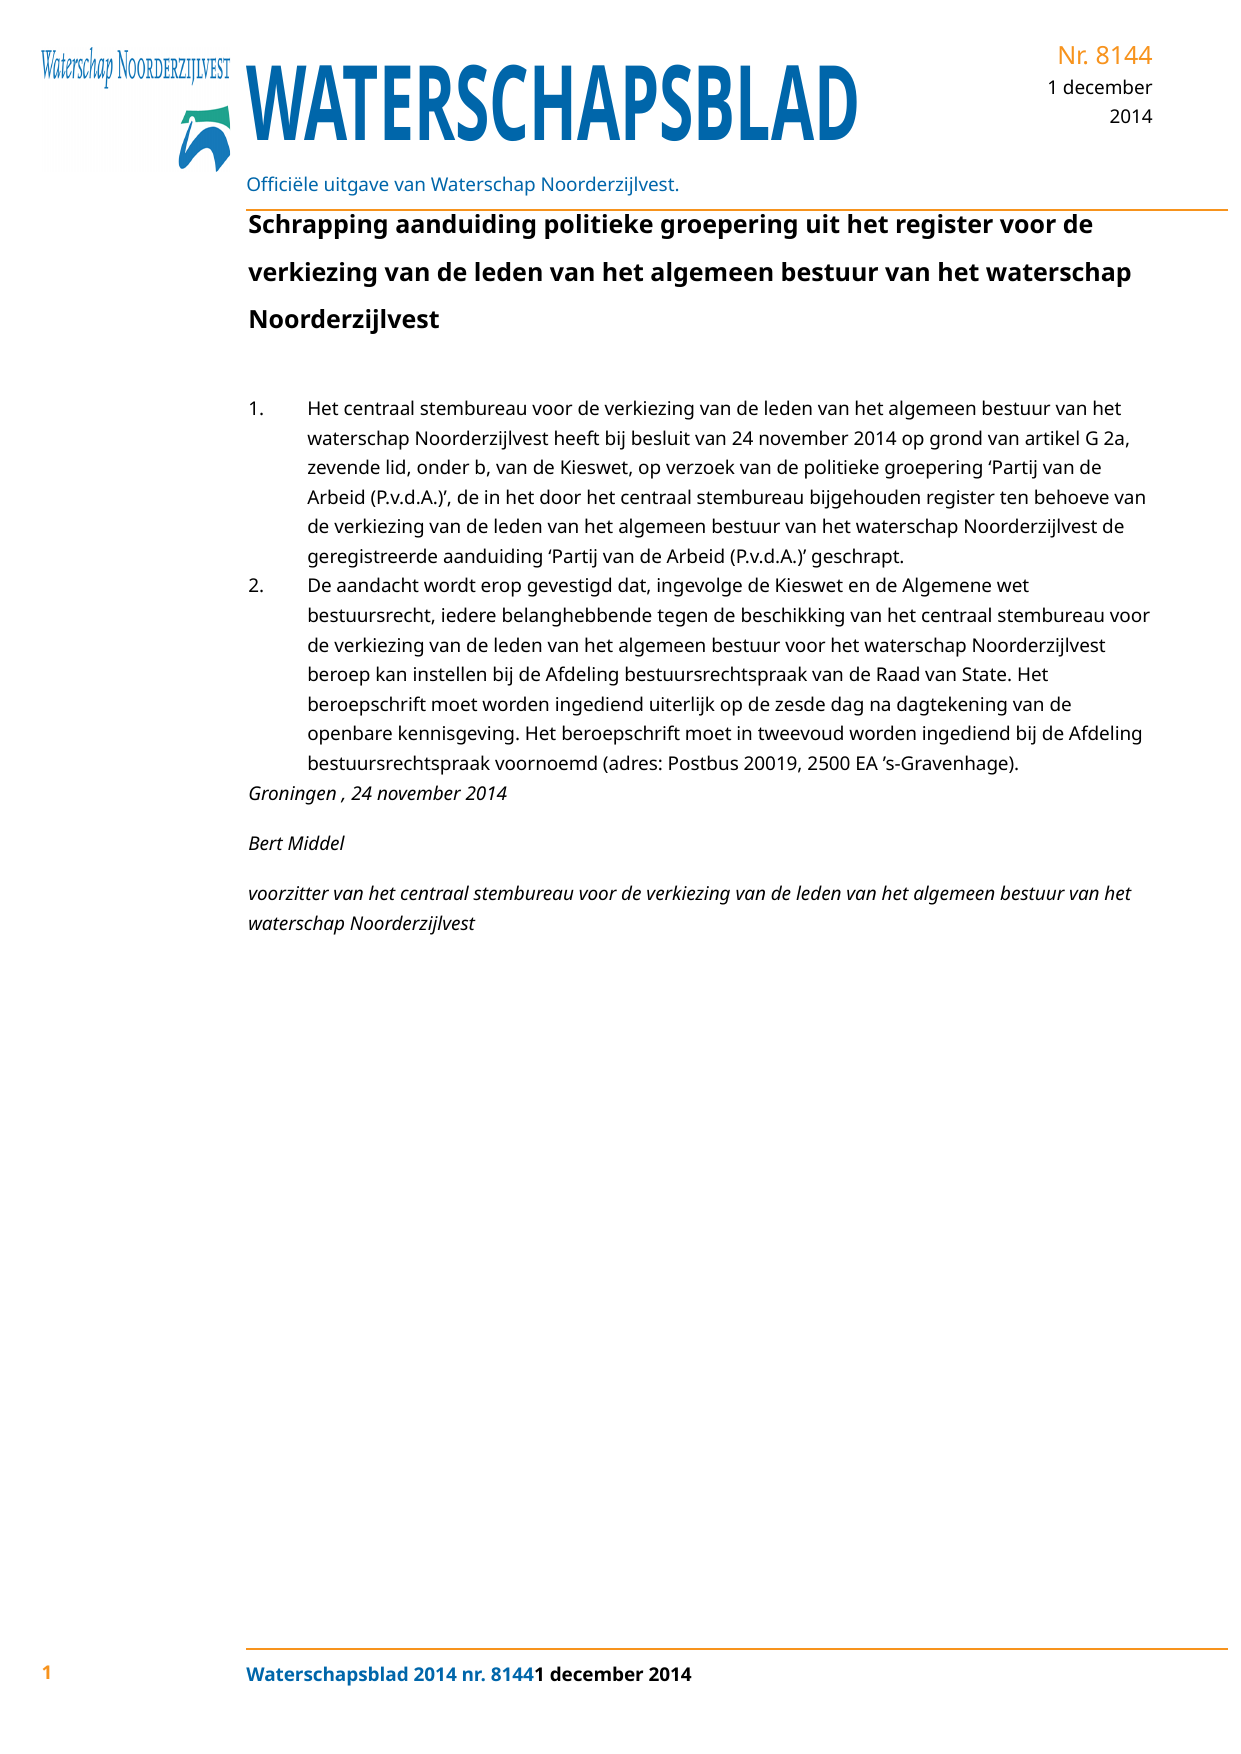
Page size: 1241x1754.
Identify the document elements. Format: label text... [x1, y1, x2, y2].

list Het centraal stembureau voor de verkiezing van de leden van het algemeen bestuur van het waterschap Noorderzijlvest heeft bij besluit van 24 november 2014 op grond van artikel G 2a, zevende lid, onder b, van de Kieswet, op verzoek van de politieke groepering ‘Partij van de Arbeid (P.v.d.A.)’, de in het door het centraal stembureau bijgehouden register ten behoeve van de verkiezing van de leden van het algemeen bestuur van het waterschap Noorderzijlvest de geregistreerde aanduiding ‘Partij van de Arbeid (P.v.d.A.)’ geschrapt. [248, 395, 1152, 569]
list De aandacht wordt erop gevestigd dat, ingevolge de Kieswet en de Algemene wet bestuursrecht, iedere belanghebbende tegen de beschikking van het centraal stembureau voor de verkiezing van de leden van het algemeen bestuur voor het waterschap Noorderzijlvest beroep kan instellen bij de Afdeling bestuursrechtspraak van de Raad van State. Het beroepschrift moet worden ingediend uiterlijk op de zesde dag na dagtekening van de openbare kennisgeving. Het beroepschrift moet in tweevoud worden ingediend bij de Afdeling bestuursrechtspraak voornoemd (adres: Postbus 20019, 2500 EA ’s-Gravenhage). [248, 573, 1152, 776]
text Schrapping aanduiding politieke groepering uit het register voor de verkiezing van de leden van het algemeen bestuur van het waterschap Noorderzijlvest [248, 211, 1152, 336]
text Groningen , 24 november 2014 [248, 780, 1152, 805]
text Bert Middel [248, 830, 1152, 856]
text voorzitter van het centraal stembureau voor de verkiezing van de leden van het algemeen bestuur van het waterschap Noorderzijlvest [248, 881, 1152, 936]
picture [41, 47, 231, 172]
